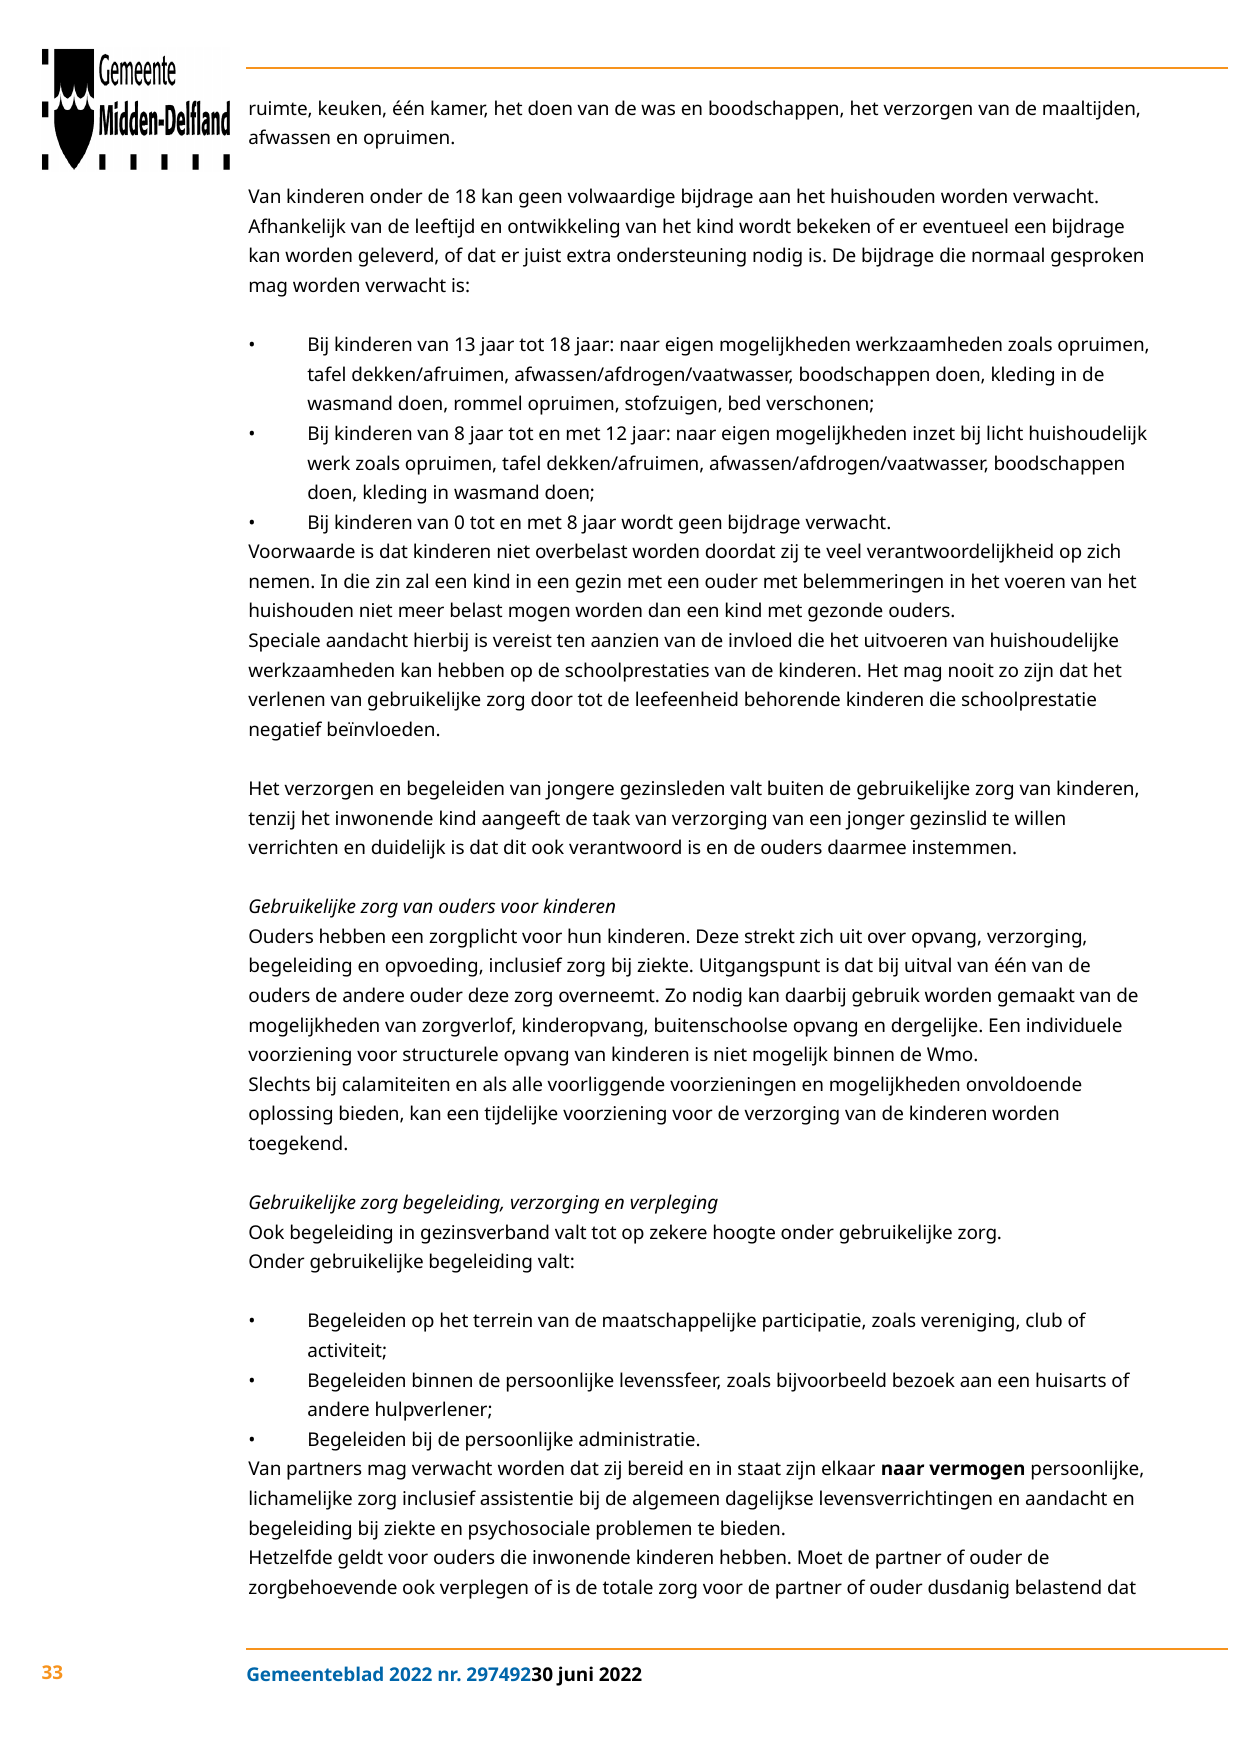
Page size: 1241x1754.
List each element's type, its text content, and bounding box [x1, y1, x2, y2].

text Slechts bij calamiteiten en als alle voorliggende voorzieningen en mogelijkheden onvoldoende oplossing bieden, kan een tijdelijke voorziening voor de verzorging van de kinderen worden toegekend. [248, 1071, 1152, 1156]
list Begeleiden op het terrein van de maatschappelijke participatie, zoals vereniging, club of activiteit; [248, 1308, 1152, 1363]
text ruimte, keuken, één kamer, het doen van de was en boodschappen, het verzorgen van de maaltijden, afwassen en opruimen. [248, 95, 1152, 150]
text Hetzelfde geldt voor ouders die inwonende kinderen hebben. Moet de partner of ouder de zorgbehoevende ook verplegen of is de totale zorg voor de partner of ouder dusdanig belastend dat [248, 1544, 1152, 1600]
list Bij kinderen van 8 jaar tot en met 12 jaar: naar eigen mogelijkheden inzet bij licht huishoudelijk werk zoals opruimen, tafel dekken/afruimen, afwassen/afdrogen/vaatwasser, boodschappen doen, kleding in wasmand doen; [248, 420, 1152, 505]
text Gebruikelijke zorg van ouders voor kinderen [248, 893, 1152, 919]
list Bij kinderen van 13 jaar tot 18 jaar: naar eigen mogelijkheden werkzaamheden zoals opruimen, tafel dekken/afruimen, afwassen/afdrogen/vaatwasser, boodschappen doen, kleding in de wasmand doen, rommel opruimen, stofzuigen, bed verschonen; [248, 331, 1152, 416]
text Van kinderen onder de 18 kan geen volwaardige bijdrage aan het huishouden worden verwacht. Afhankelijk van de leeftijd en ontwikkeling van het kind wordt bekeken of er eventueel een bijdrage kan worden geleverd, of dat er juist extra ondersteuning nodig is. De bijdrage die normaal gesproken mag worden verwacht is: [248, 183, 1152, 298]
text Ook begeleiding in gezinsverband valt tot op zekere hoogte onder gebruikelijke zorg. [248, 1219, 1152, 1245]
text Gebruikelijke zorg begeleiding, verzorging en verpleging [248, 1189, 1152, 1215]
list Begeleiden binnen de persoonlijke levenssfeer, zoals bijvoorbeeld bezoek aan een huisarts of andere hulpverlener; [248, 1367, 1152, 1422]
list Bij kinderen van 0 tot en met 8 jaar wordt geen bijdrage verwacht. [248, 509, 1152, 535]
list Begeleiden bij de persoonlijke administratie. [248, 1426, 1152, 1452]
text Van partners mag verwacht worden dat zij bereid en in staat zijn elkaar naar vermogen persoonlijke, lichamelijke zorg inclusief assistentie bij de algemeen dagelijkse levensverrichtingen en aandacht en begeleiding bij ziekte en psychosociale problemen te bieden. [248, 1456, 1152, 1541]
picture [41, 47, 231, 172]
text Speciale aandacht hierbij is vereist ten aanzien van de invloed die het uitvoeren van huishoudelijke werkzaamheden kan hebben op de schoolprestaties van de kinderen. Het mag nooit zo zijn dat het verlenen van gebruikelijke zorg door tot de leefeenheid behorende kinderen die schoolprestatie negatief beïnvloeden. [248, 627, 1152, 742]
text Onder gebruikelijke begeleiding valt: [248, 1248, 1152, 1274]
text Voorwaarde is dat kinderen niet overbelast worden doordat zij te veel verantwoordelijkheid op zich nemen. In die zin zal een kind in een gezin met een ouder met belemmeringen in het voeren van het huishouden niet meer belast mogen worden dan een kind met gezonde ouders. [248, 538, 1152, 623]
text Het verzorgen en begeleiden van jongere gezinsleden valt buiten de gebruikelijke zorg van kinderen, tenzij het inwonende kind aangeeft de taak van verzorging van een jonger gezinslid te willen verrichten en duidelijk is dat dit ook verantwoord is en de ouders daarmee instemmen. [248, 775, 1152, 860]
text Ouders hebben een zorgplicht voor hun kinderen. Deze strekt zich uit over opvang, verzorging, begeleiding en opvoeding, inclusief zorg bij ziekte. Uitgangspunt is dat bij uitval van één van de ouders de andere ouder deze zorg overneemt. Zo nodig kan daarbij gebruik worden gemaakt van de mogelijkheden van zorgverlof, kinderopvang, buitenschoolse opvang en dergelijke. Een individuele voorziening voor structurele opvang van kinderen is niet mogelijk binnen de Wmo. [248, 923, 1152, 1067]
